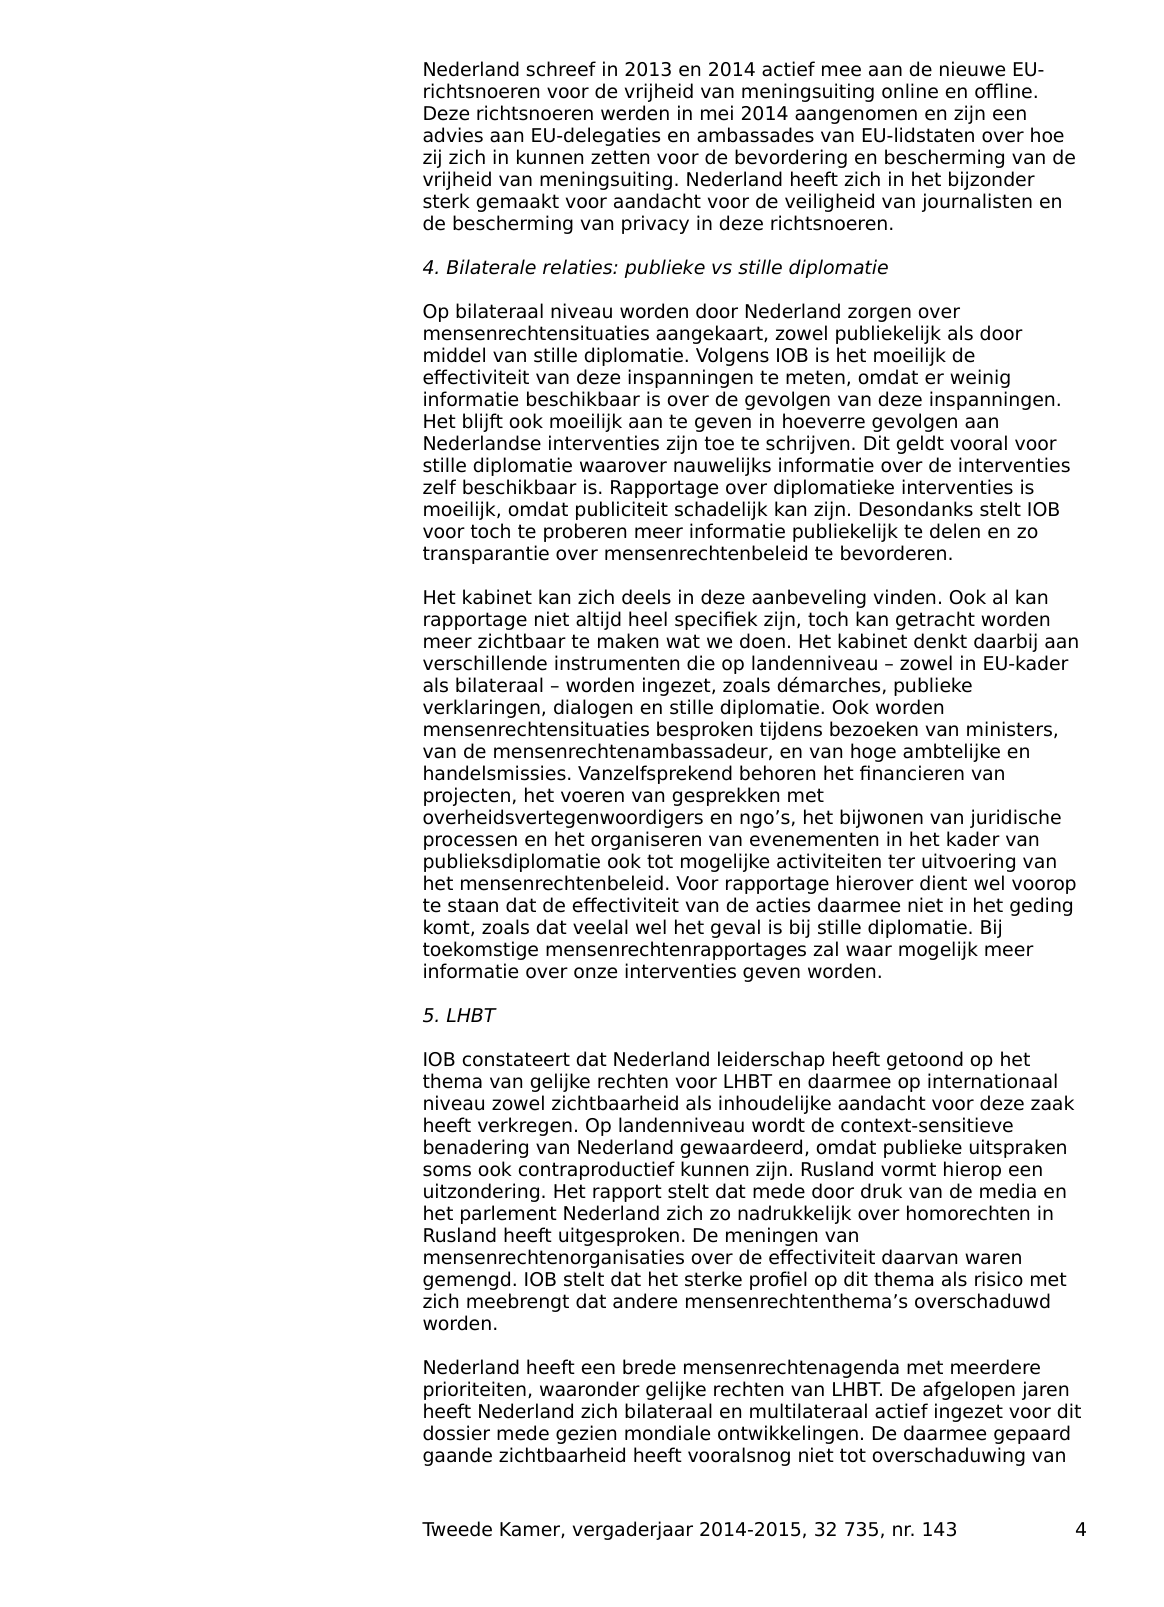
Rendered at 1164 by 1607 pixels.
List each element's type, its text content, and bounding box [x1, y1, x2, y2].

text Op bilateraal niveau worden door Nederland zorgen over mensenrechtensituaties aangekaart, zowel publiekelijk als door middel van stille diplomatie. Volgens IOB is het moeilijk de effectiviteit van deze inspanningen te meten, omdat er weinig informatie beschikbaar is over de gevolgen van deze inspanningen. Het blijft ook moeilijk aan te geven in hoeverre gevolgen aan Nederlandse interventies zijn toe te schrijven. Dit geldt vooral voor stille diplomatie waarover nauwelijks informatie over de interventies zelf beschikbaar is. Rapportage over diplomatieke interventies is moeilijk, omdat publiciteit schadelijk kan zijn. Desondanks stelt IOB voor toch te proberen meer informatie publiekelijk te delen en zo transparantie over mensenrechtenbeleid te bevorderen. [422, 301, 1087, 565]
subtitle 4. Bilaterale relaties: publieke vs stille diplomatie [422, 257, 1087, 279]
subtitle 5. LHBT [422, 1005, 1087, 1027]
text Nederland heeft een brede mensenrechtenagenda met meerdere prioriteiten, waaronder gelijke rechten van LHBT. De afgelopen jaren heeft Nederland zich bilateraal en multilateraal actief ingezet voor dit dossier mede gezien mondiale ontwikkelingen. De daarmee gepaard gaande zichtbaarheid heeft vooralsnog niet tot overschaduwing van [422, 1357, 1087, 1467]
text Het kabinet kan zich deels in deze aanbeveling vinden. Ook al kan rapportage niet altijd heel specifiek zijn, toch kan getracht worden meer zichtbaar te maken wat we doen. Het kabinet denkt daarbij aan verschillende instrumenten die op landenniveau – zowel in EU-kader als bilateraal – worden ingezet, zoals démarches, publieke verklaringen, dialogen en stille diplomatie. Ook worden mensenrechtensituaties besproken tijdens bezoeken van ministers, van de mensenrechtenambassadeur, en van hoge ambtelijke en handelsmissies. Vanzelfsprekend behoren het financieren van projecten, het voeren van gesprekken met overheidsvertegenwoordigers en ngo’s, het bijwonen van juridische processen en het organiseren van evenementen in het kader van publieksdiplomatie ook tot mogelijke activiteiten ter uitvoering van het mensenrechtenbeleid. Voor rapportage hierover dient wel voorop te staan dat de effectiviteit van de acties daarmee niet in het geding komt, zoals dat veelal wel het geval is bij stille diplomatie. Bij toekomstige mensenrechtenrapportages zal waar mogelijk meer informatie over onze interventies geven worden. [422, 587, 1087, 983]
text IOB constateert dat Nederland leiderschap heeft getoond op het thema van gelijke rechten voor LHBT en daarmee op internationaal niveau zowel zichtbaarheid als inhoudelijke aandacht voor deze zaak heeft verkregen. Op landenniveau wordt de context-sensitieve benadering van Nederland gewaardeerd, omdat publieke uitspraken soms ook contraproductief kunnen zijn. Rusland vormt hierop een uitzondering. Het rapport stelt dat mede door druk van de media en het parlement Nederland zich zo nadrukkelijk over homorechten in Rusland heeft uitgesproken. De meningen van mensenrechtenorganisaties over de effectiviteit daarvan waren gemengd. IOB stelt dat het sterke profiel op dit thema als risico met zich meebrengt dat andere mensenrechtenthema’s overschaduwd worden. [422, 1049, 1087, 1335]
text Nederland schreef in 2013 en 2014 actief mee aan de nieuwe EU-richtsnoeren voor de vrijheid van meningsuiting online en offline. Deze richtsnoeren werden in mei 2014 aangenomen en zijn een advies aan EU-delegaties en ambassades van EU-lidstaten over hoe zij zich in kunnen zetten voor de bevordering en bescherming van de vrijheid van meningsuiting. Nederland heeft zich in het bijzonder sterk gemaakt voor aandacht voor de veiligheid van journalisten en de bescherming van privacy in deze richtsnoeren. [422, 59, 1087, 235]
